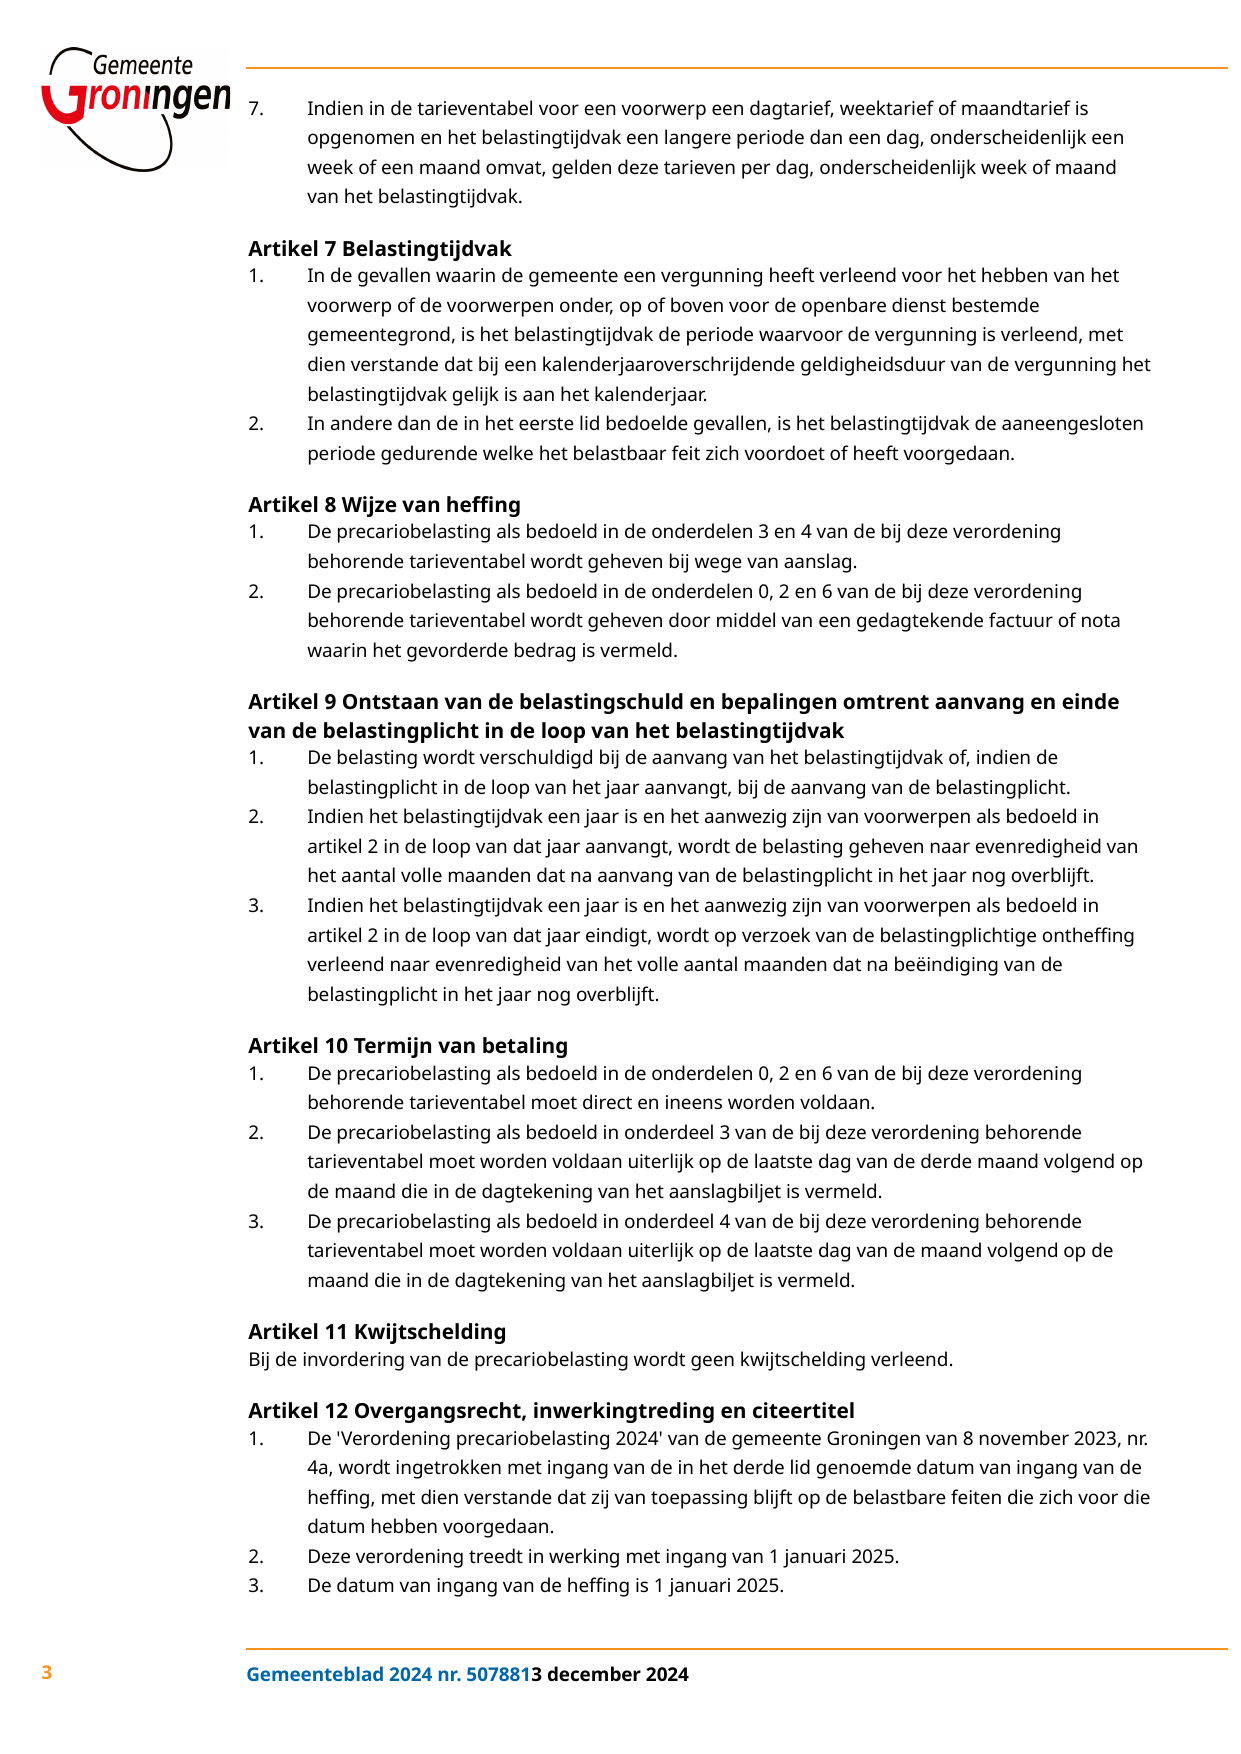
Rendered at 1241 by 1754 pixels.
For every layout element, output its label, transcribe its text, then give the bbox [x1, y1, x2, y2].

text Artikel 10 Termijn van betaling [248, 1031, 1152, 1060]
text Artikel 9 Ontstaan van de belastingschuld en bepalingen omtrent aanvang en einde van de belastingplicht in de loop van het belastingtijdvak [248, 687, 1152, 744]
list De datum van ingang van de heffing is 1 januari 2025. [248, 1573, 1152, 1598]
list Deze verordening treedt in werking met ingang van 1 januari 2025. [248, 1543, 1152, 1569]
list De precariobelasting als bedoeld in de onderdelen 0, 2 en 6 van de bij deze verordening behorende tarieventabel wordt geheven door middel van een gedagtekende factuur of nota waarin het gevorderde bedrag is vermeld. [248, 578, 1152, 663]
list De precariobelasting als bedoeld in onderdeel 3 van de bij deze verordening behorende tarieventabel moet worden voldaan uiterlijk op de laatste dag van de derde maand volgend op de maand die in de dagtekening van het aanslagbiljet is vermeld. [248, 1119, 1152, 1204]
text Artikel 8 Wijze van heffing [248, 490, 1152, 519]
picture [41, 47, 231, 172]
text Bij de invordering van de precariobelasting wordt geen kwijtschelding verleend. [248, 1346, 1152, 1372]
list De precariobelasting als bedoeld in de onderdelen 0, 2 en 6 van de bij deze verordening behorende tarieventabel moet direct en ineens worden voldaan. [248, 1060, 1152, 1115]
list In de gevallen waarin de gemeente een vergunning heeft verleend voor het hebben van het voorwerp of de voorwerpen onder, op of boven voor de openbare dienst bestemde gemeentegrond, is het belastingtijdvak de periode waarvoor de vergunning is verleend, met dien verstande dat bij een kalenderjaaroverschrijdende geldigheidsduur van de vergunning het belastingtijdvak gelijk is aan het kalenderjaar. [248, 262, 1152, 406]
list De precariobelasting als bedoeld in de onderdelen 3 en 4 van de bij deze verordening behorende tarieventabel wordt geheven bij wege van aanslag. [248, 519, 1152, 574]
list De 'Verordening precariobelasting 2024' van de gemeente Groningen van 8 november 2023, nr. 4a, wordt ingetrokken met ingang van de in het derde lid genoemde datum van ingang van de heffing, met dien verstande dat zij van toepassing blijft op de belastbare feiten die zich voor die datum hebben voorgedaan. [248, 1425, 1152, 1539]
text Artikel 7 Belastingtijdvak [248, 234, 1152, 262]
list Indien het belastingtijdvak een jaar is en het aanwezig zijn van voorwerpen als bedoeld in artikel 2 in de loop van dat jaar aanvangt, wordt de belasting geheven naar evenredigheid van het aantal volle maanden dat na aanvang van de belastingplicht in het jaar nog overblijft. [248, 803, 1152, 888]
list Indien het belastingtijdvak een jaar is en het aanwezig zijn van voorwerpen als bedoeld in artikel 2 in de loop van dat jaar eindigt, wordt op verzoek van de belastingplichtige ontheffing verleend naar evenredigheid van het volle aantal maanden dat na beëindiging van de belastingplicht in het jaar nog overblijft. [248, 892, 1152, 1007]
list De precariobelasting als bedoeld in onderdeel 4 van de bij deze verordening behorende tarieventabel moet worden voldaan uiterlijk op de laatste dag van de maand volgend op de maand die in de dagtekening van het aanslagbiljet is vermeld. [248, 1208, 1152, 1293]
list Indien in de tarieventabel voor een voorwerp een dagtarief, weektarief of maandtarief is opgenomen en het belastingtijdvak een langere periode dan een dag, onderscheidenlijk een week of een maand omvat, gelden deze tarieven per dag, onderscheidenlijk week of maand van het belastingtijdvak. [248, 95, 1152, 209]
list In andere dan de in het eerste lid bedoelde gevallen, is het belastingtijdvak de aaneengesloten periode gedurende welke het belastbaar feit zich voordoet of heeft voorgedaan. [248, 410, 1152, 466]
text Artikel 12 Overgangsrecht, inwerkingtreding en citeertitel [248, 1396, 1152, 1425]
text Artikel 11 Kwijtschelding [248, 1317, 1152, 1346]
list De belasting wordt verschuldigd bij de aanvang van het belastingtijdvak of, indien de belastingplicht in de loop van het jaar aanvangt, bij de aanvang van de belastingplicht. [248, 744, 1152, 800]
